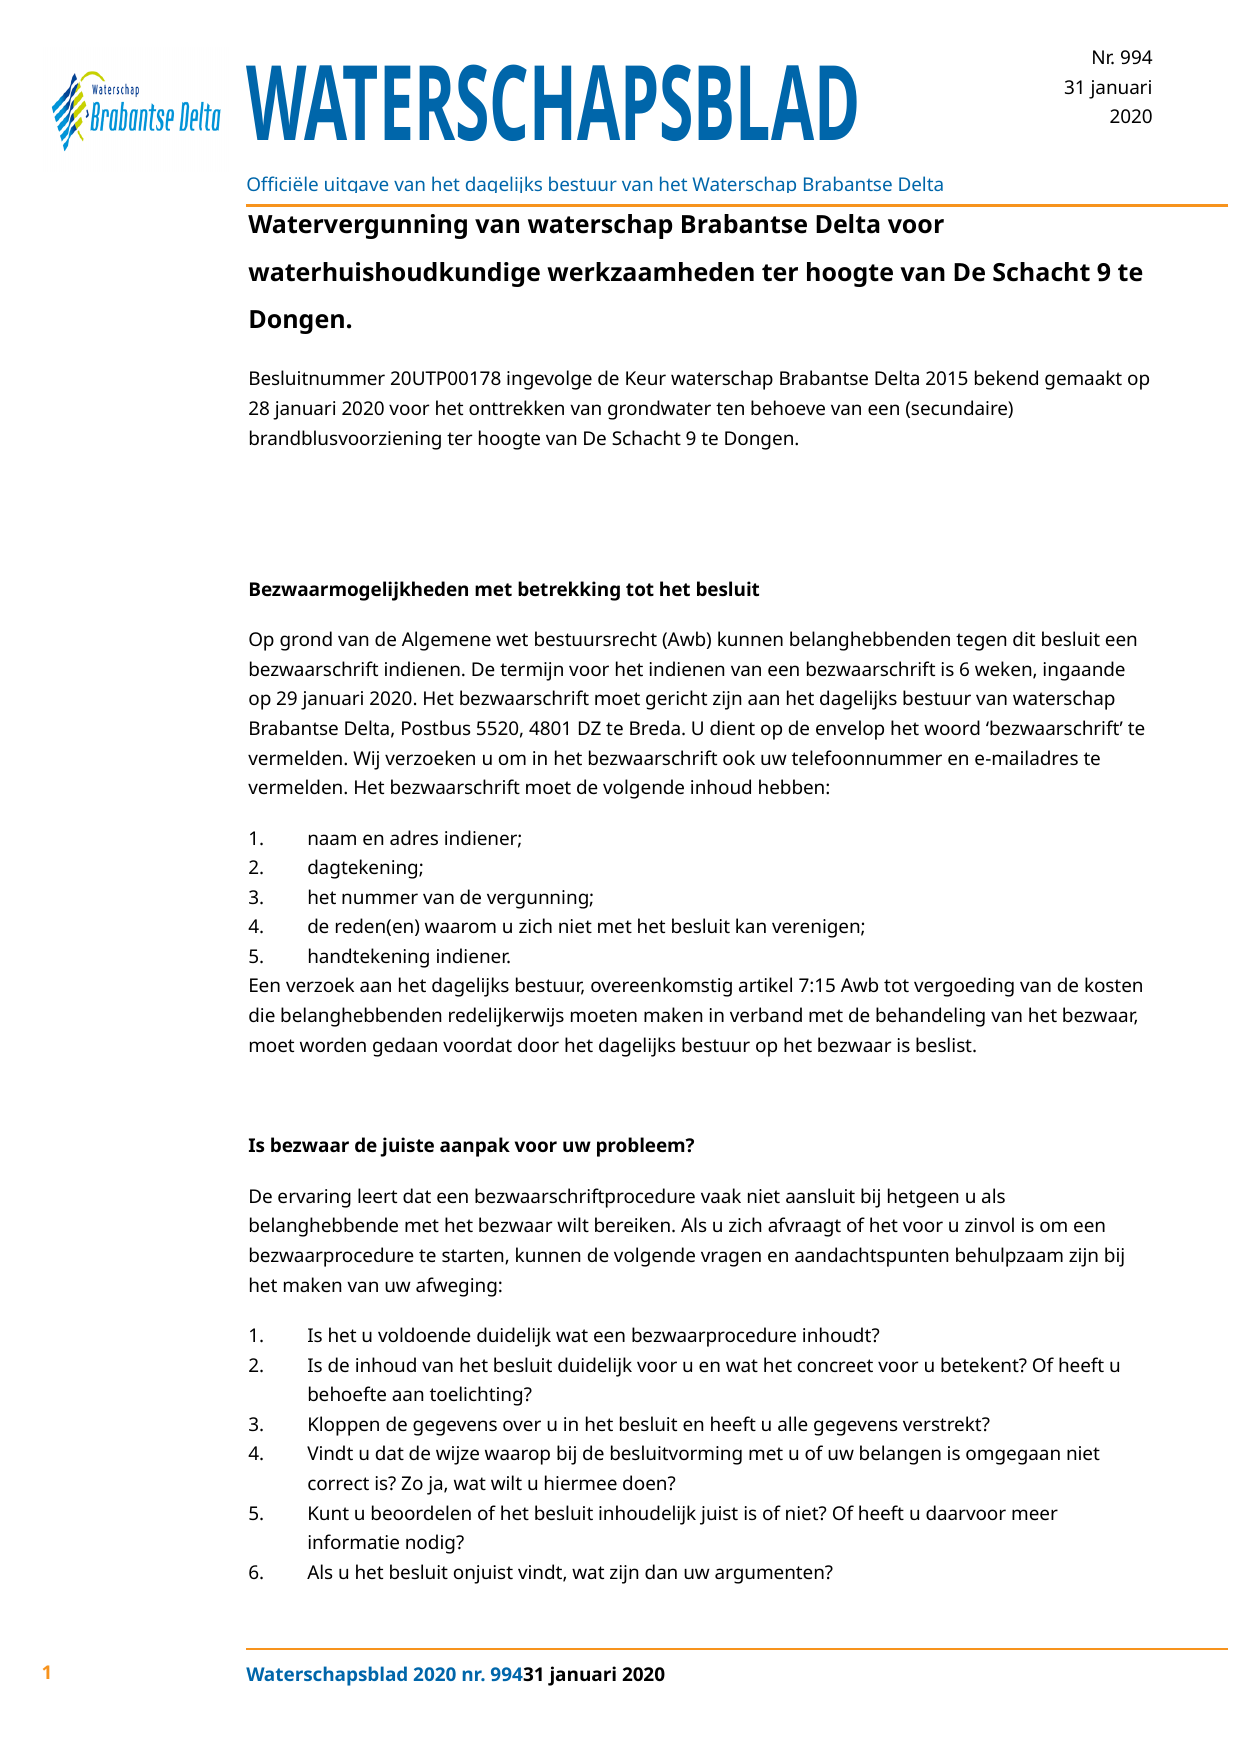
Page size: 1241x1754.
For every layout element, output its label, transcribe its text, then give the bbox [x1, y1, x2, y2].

list Kloppen de gegevens over u in het besluit en heeft u alle gegevens verstrekt? [248, 1411, 1152, 1437]
text Op grond van de Algemene wet bestuursrecht (Awb) kunnen belanghebbenden tegen dit besluit een bezwaarschrift indienen. De termijn voor het indienen van een bezwaarschrift is 6 weken, ingaande op 29 januari 2020. Het bezwaarschrift moet gericht zijn aan het dagelijks bestuur van waterschap Brabantse Delta, Postbus 5520, 4801 DZ te Breda. U dient op de envelop het woord ‘bezwaarschrift’ te vermelden. Wij verzoeken u om in het bezwaarschrift ook uw telefoonnummer en e‑mailadres te vermelden. Het bezwaarschrift moet de volgende inhoud hebben: [248, 626, 1152, 800]
picture [41, 47, 231, 172]
text Besluitnummer 20UTP00178 ingevolge de Keur waterschap Brabantse Delta 2015 bekend gemaakt op 28 januari 2020 voor het onttrekken van grondwater ten behoeve van een (secundaire) brandblusvoorziening ter hoogte van De Schacht 9 te Dongen. [248, 366, 1152, 450]
list het nummer van de vergunning; [248, 884, 1152, 909]
list handtekening indiener. [248, 943, 1152, 969]
text Is bezwaar de juiste aanpak voor uw probleem? [248, 1133, 1152, 1158]
list Is de inhoud van het besluit duidelijk voor u en wat het concreet voor u betekent? Of heeft u behoefte aan toelichting? [248, 1352, 1152, 1407]
text De ervaring leert dat een bezwaarschriftprocedure vaak niet aansluit bij hetgeen u als belanghebbende met het bezwaar wilt bereiken. Als u zich afvraagt of het voor u zinvol is om een bezwaarprocedure te starten, kunnen de volgende vragen en aandachtspunten behulpzaam zijn bij het maken van uw afweging: [248, 1183, 1152, 1297]
text Watervergunning van waterschap Brabantse Delta voor waterhuishoudkundige werkzaamheden ter hoogte van De Schacht 9 te Dongen. [248, 207, 1152, 336]
list Is het u voldoende duidelijk wat een bezwaarprocedure inhoudt? [248, 1322, 1152, 1348]
list dagtekening; [248, 854, 1152, 880]
list naam en adres indiener; [248, 825, 1152, 850]
list Als u het besluit onjuist vindt, wat zijn dan uw argumenten? [248, 1559, 1152, 1584]
list de reden(en) waarom u zich niet met het besluit kan verenigen; [248, 913, 1152, 939]
list Vindt u dat de wijze waarop bij de besluitvorming met u of uw belangen is omgegaan niet correct is? Zo ja, wat wilt u hiermee doen? [248, 1441, 1152, 1496]
text Bezwaarmogelijkheden met betrekking tot het besluit [248, 576, 1152, 602]
text Een verzoek aan het dagelijks bestuur, overeenkomstig artikel 7:15 Awb tot vergoeding van de kosten die belanghebbenden redelijkerwijs moeten maken in verband met de behandeling van het bezwaar, moet worden gedaan voordat door het dagelijks bestuur op het bezwaar is beslist. [248, 973, 1152, 1057]
list Kunt u beoordelen of het besluit inhoudelijk juist is of niet? Of heeft u daarvoor meer informatie nodig? [248, 1500, 1152, 1555]
